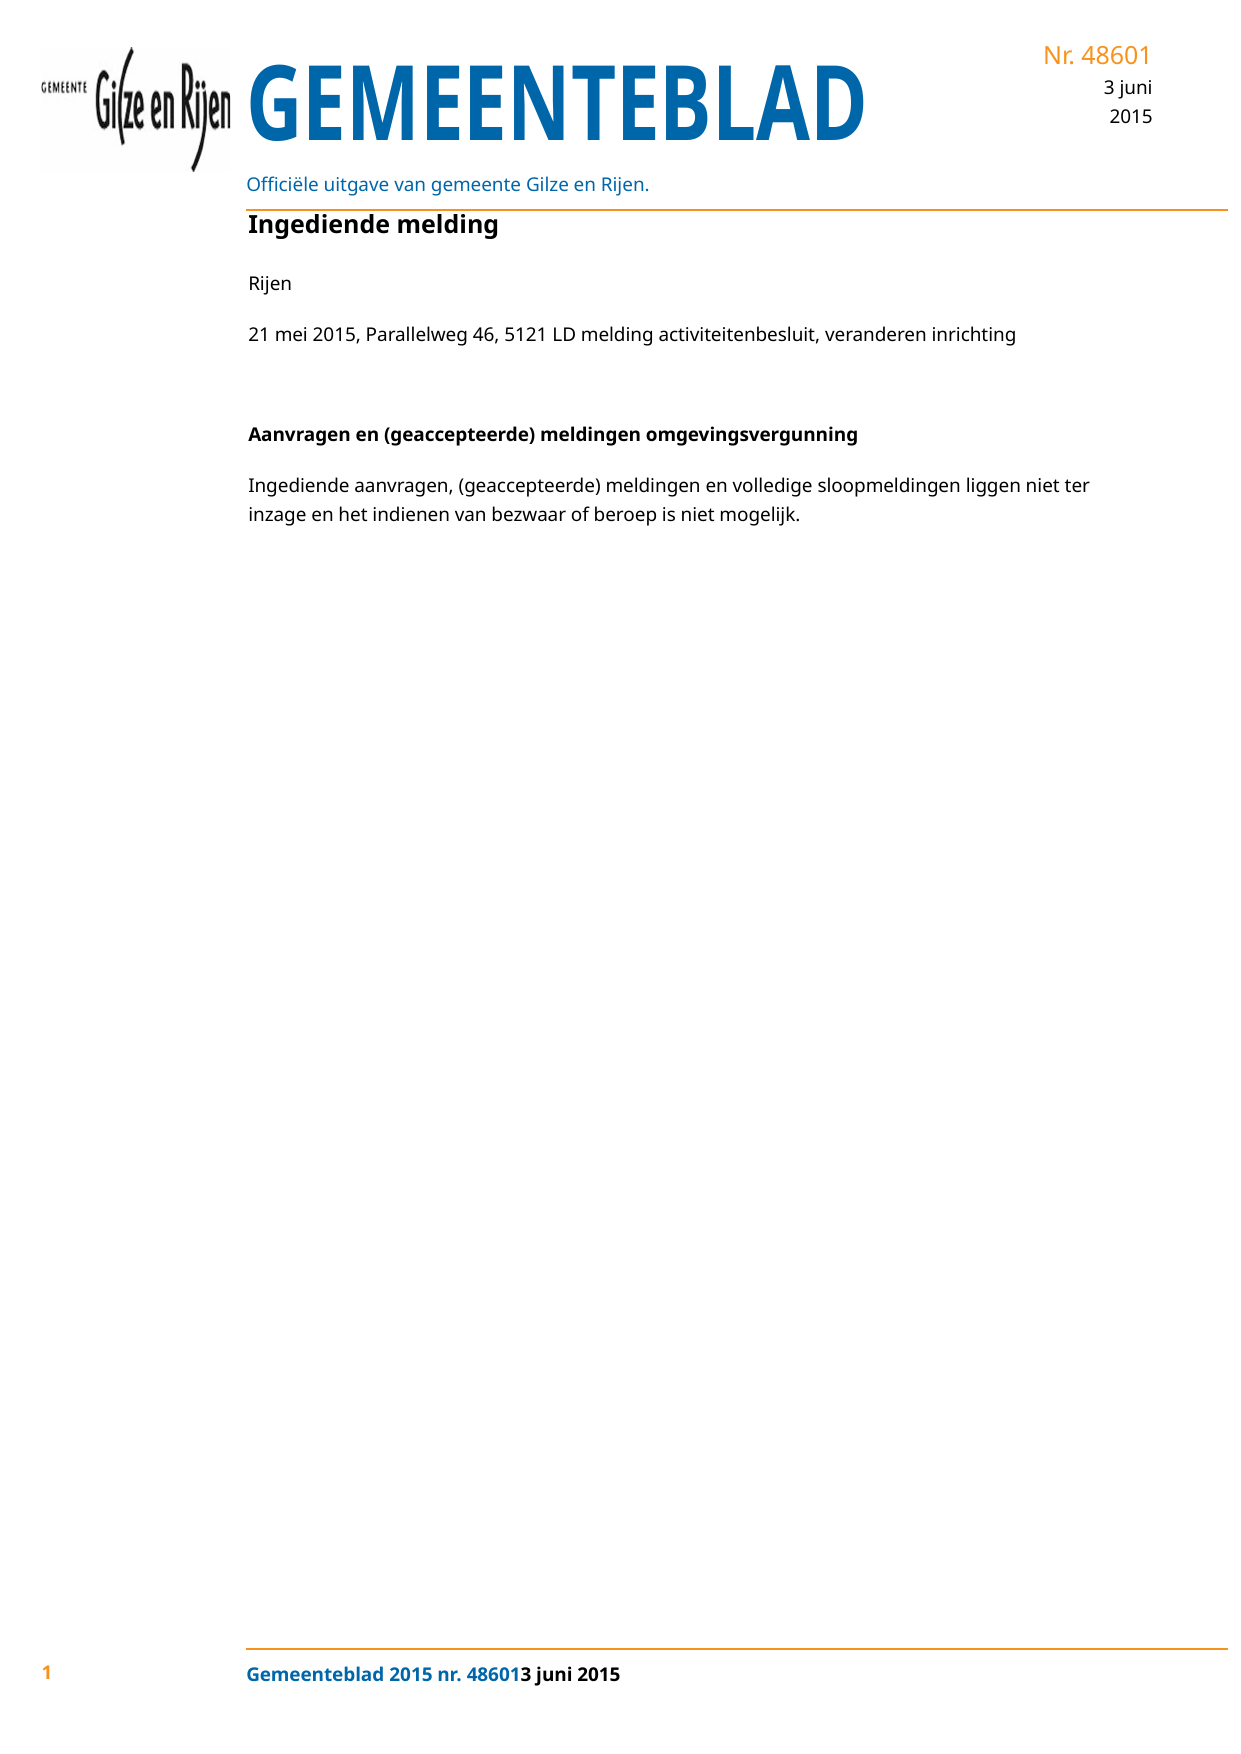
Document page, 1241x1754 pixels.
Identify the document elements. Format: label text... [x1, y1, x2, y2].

text Ingediende melding [248, 211, 1152, 241]
text Rijen [248, 270, 1152, 296]
text Aanvragen en (geaccepteerde) meldingen omgevingsvergunning [248, 422, 1152, 447]
picture [41, 47, 231, 172]
text 21 mei 2015, Parallelweg 46, 5121 LD melding activiteitenbesluit, veranderen inrichting [248, 321, 1152, 346]
text Ingediende aanvragen, (geaccepteerde) meldingen en volledige sloopmeldingen liggen niet ter inzage en het indienen van bezwaar of beroep is niet mogelijk. [248, 472, 1152, 527]
